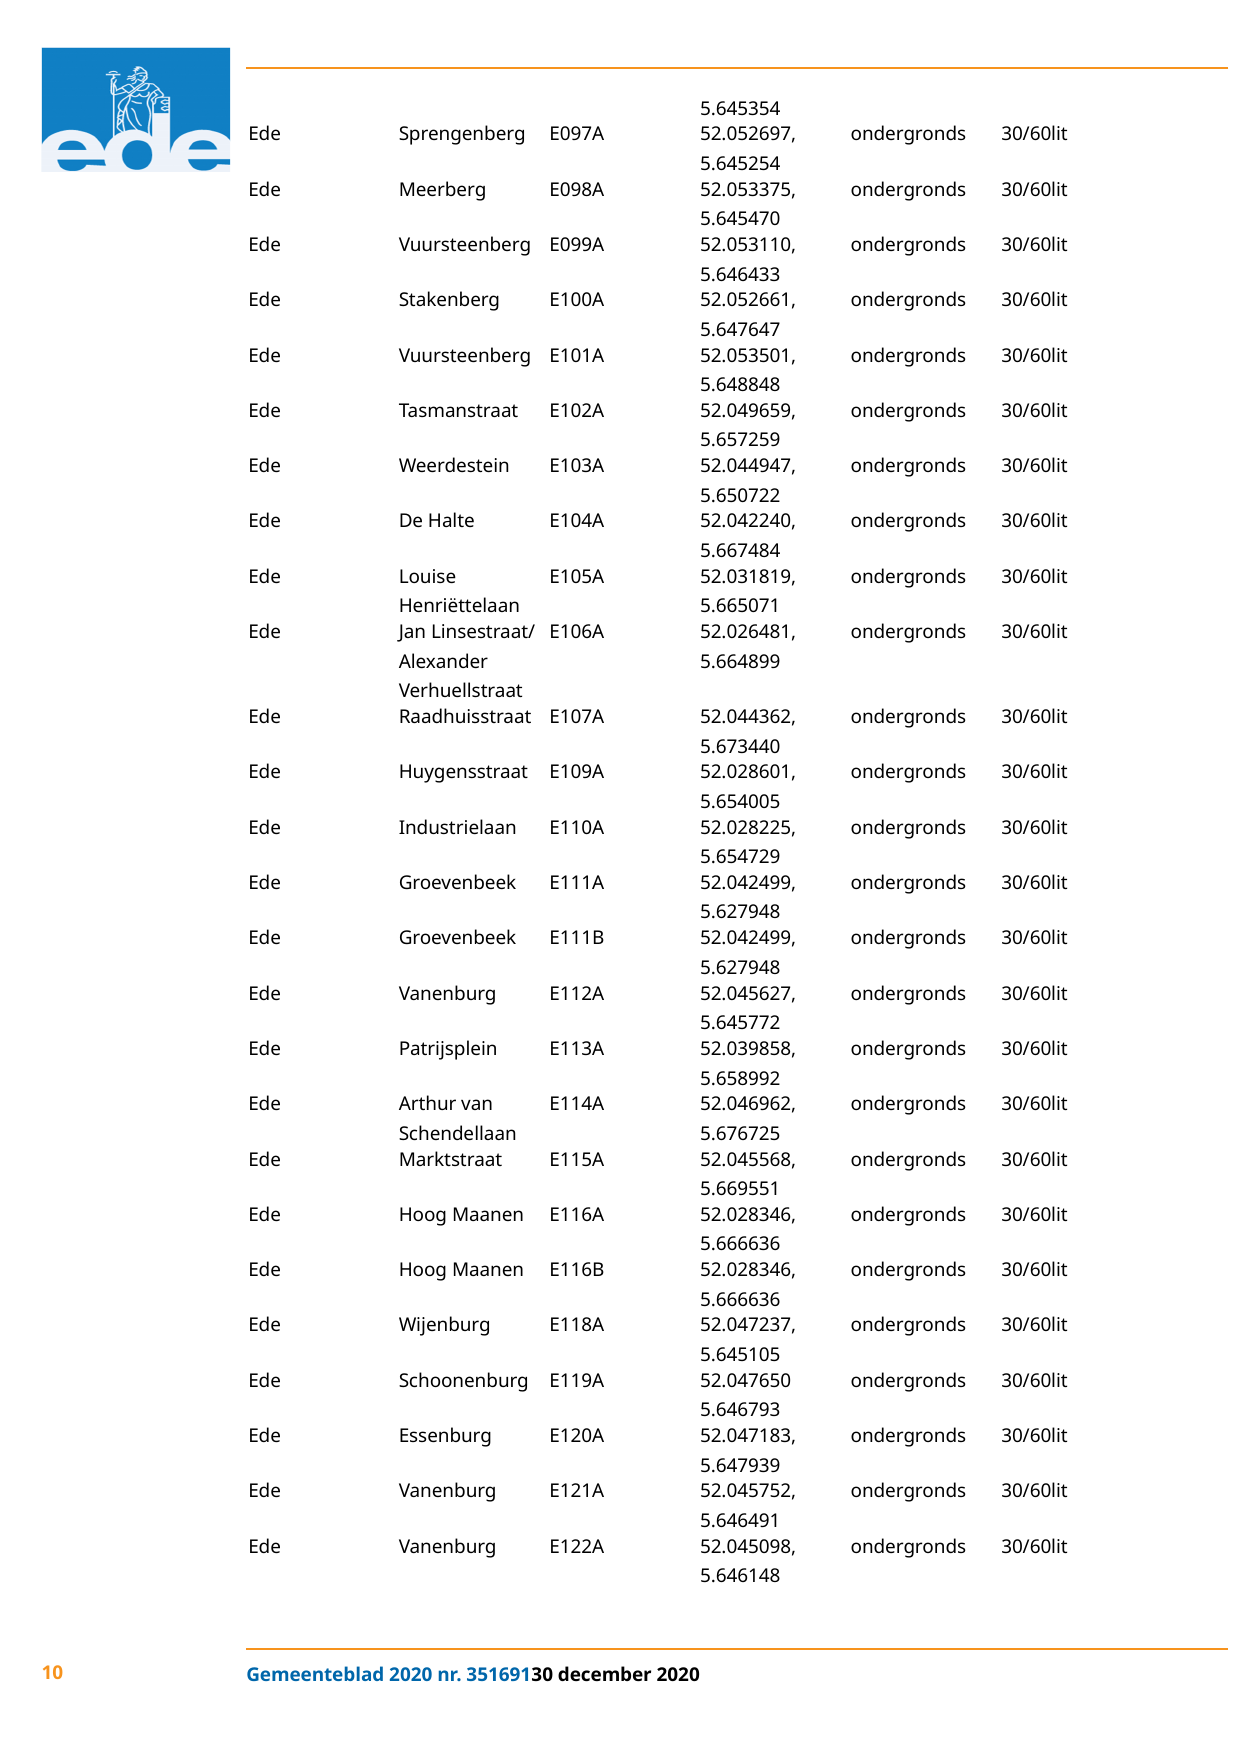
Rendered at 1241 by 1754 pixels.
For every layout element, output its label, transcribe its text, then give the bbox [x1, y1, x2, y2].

table_cell Patrijsplein [399, 1035, 549, 1090]
table_cell Ede [248, 1312, 398, 1367]
table_cell Huygensstraat [399, 759, 549, 814]
table_cell Groevenbeek [399, 869, 549, 924]
table_cell ondergronds [850, 1533, 1001, 1588]
table_cell E106A [549, 618, 700, 703]
table_cell Tasmanstraat [399, 397, 549, 452]
table_cell 52.049659, 5.657259 [700, 397, 850, 452]
table_cell E099A [549, 231, 700, 286]
table_cell ondergronds [850, 1090, 1001, 1146]
table_cell E120A [549, 1422, 700, 1478]
table_cell Ede [248, 231, 398, 286]
table_cell 30/60lit [1001, 869, 1152, 924]
table_cell E114A [549, 1090, 700, 1146]
table_cell ondergronds [850, 1367, 1001, 1422]
table_cell E113A [549, 1035, 700, 1090]
table_cell 30/60lit [1001, 1478, 1152, 1533]
table_cell E111B [549, 925, 700, 980]
table_cell 52.053501, 5.648848 [700, 342, 850, 397]
table_cell 52.028346, 5.666636 [700, 1201, 850, 1256]
table_cell ondergronds [850, 1312, 1001, 1367]
table_cell E097A [549, 121, 700, 176]
table_cell Ede [248, 1478, 398, 1533]
table_cell E109A [549, 759, 700, 814]
table_cell [850, 95, 1001, 121]
table_cell E110A [549, 814, 700, 869]
table_cell E116B [549, 1256, 700, 1312]
table_cell E100A [549, 286, 700, 342]
table_cell Hoog Maanen [399, 1201, 549, 1256]
table_cell 52.039858, 5.658992 [700, 1035, 850, 1090]
table_cell Ede [248, 814, 398, 869]
table_cell ondergronds [850, 1478, 1001, 1533]
table_cell 30/60lit [1001, 1146, 1152, 1201]
table_cell 30/60lit [1001, 1035, 1152, 1090]
table_cell 30/60lit [1001, 563, 1152, 618]
table_cell Ede [248, 1146, 398, 1201]
table_cell Raadhuisstraat [399, 703, 549, 758]
table_cell Arthur van Schendellaan [399, 1090, 549, 1146]
table_cell 30/60lit [1001, 1367, 1152, 1422]
table_cell ondergronds [850, 1146, 1001, 1201]
table_cell 30/60lit [1001, 453, 1152, 508]
table_cell 52.028346, 5.666636 [700, 1256, 850, 1312]
table_cell 30/60lit [1001, 1090, 1152, 1146]
table_cell ondergronds [850, 1422, 1001, 1478]
table_cell E107A [549, 703, 700, 758]
table_cell 52.046962, 5.676725 [700, 1090, 850, 1146]
table_cell E103A [549, 453, 700, 508]
table_cell Ede [248, 342, 398, 397]
table_cell 52.045627, 5.645772 [700, 980, 850, 1035]
table_cell Vanenburg [399, 1478, 549, 1533]
table_cell 5.645354 [700, 95, 850, 121]
table_cell 30/60lit [1001, 618, 1152, 703]
table_cell Wijenburg [399, 1312, 549, 1367]
table_cell ondergronds [850, 1256, 1001, 1312]
table_cell Hoog Maanen [399, 1256, 549, 1312]
table_cell 52.052661, 5.647647 [700, 286, 850, 342]
table_cell 30/60lit [1001, 231, 1152, 286]
table_cell Industrielaan [399, 814, 549, 869]
table_cell Louise Henriëttelaan [399, 563, 549, 618]
table_cell E112A [549, 980, 700, 1035]
table_cell Ede [248, 1035, 398, 1090]
table_cell Ede [248, 925, 398, 980]
table_cell 30/60lit [1001, 1201, 1152, 1256]
table_cell Ede [248, 286, 398, 342]
table_cell Ede [248, 1201, 398, 1256]
table_cell 52.047237, 5.645105 [700, 1312, 850, 1367]
table_cell 52.045568, 5.669551 [700, 1146, 850, 1201]
table_cell 52.045752, 5.646491 [700, 1478, 850, 1533]
table_cell Schoonenburg [399, 1367, 549, 1422]
table_cell E104A [549, 508, 700, 563]
table_cell 30/60lit [1001, 1422, 1152, 1478]
table_cell Ede [248, 1367, 398, 1422]
table_cell Meerberg [399, 176, 549, 231]
table_cell 30/60lit [1001, 759, 1152, 814]
table_cell ondergronds [850, 176, 1001, 231]
table_cell Vuursteenberg [399, 231, 549, 286]
table_cell E115A [549, 1146, 700, 1201]
table_cell 30/60lit [1001, 397, 1152, 452]
table_cell 30/60lit [1001, 925, 1152, 980]
table_cell 52.044947, 5.650722 [700, 453, 850, 508]
table_cell ondergronds [850, 869, 1001, 924]
table_cell E121A [549, 1478, 700, 1533]
picture [41, 47, 231, 172]
table_cell ondergronds [850, 563, 1001, 618]
table_cell Ede [248, 563, 398, 618]
table_cell Stakenberg [399, 286, 549, 342]
table_cell ondergronds [850, 1035, 1001, 1090]
table_cell ondergronds [850, 1201, 1001, 1256]
table_cell Ede [248, 759, 398, 814]
table_cell 52.042499, 5.627948 [700, 925, 850, 980]
table_cell 52.042499, 5.627948 [700, 869, 850, 924]
table_cell 52.047183, 5.647939 [700, 1422, 850, 1478]
table_cell 52.044362, 5.673440 [700, 703, 850, 758]
table_cell Ede [248, 453, 398, 508]
table_cell ondergronds [850, 342, 1001, 397]
table_cell E111A [549, 869, 700, 924]
table_cell 30/60lit [1001, 703, 1152, 758]
table_cell ondergronds [850, 286, 1001, 342]
table_cell ondergronds [850, 703, 1001, 758]
table_cell 52.047650 5.646793 [700, 1367, 850, 1422]
table_cell Ede [248, 121, 398, 176]
table_cell 30/60lit [1001, 121, 1152, 176]
table_cell 30/60lit [1001, 508, 1152, 563]
table_cell 30/60lit [1001, 1533, 1152, 1588]
table_cell E098A [549, 176, 700, 231]
table_cell ondergronds [850, 618, 1001, 703]
table_cell Ede [248, 618, 398, 703]
table_cell 52.053110, 5.646433 [700, 231, 850, 286]
table_cell 52.026481, 5.664899 [700, 618, 850, 703]
table_cell ondergronds [850, 759, 1001, 814]
table_cell E105A [549, 563, 700, 618]
table_cell E118A [549, 1312, 700, 1367]
table_cell E102A [549, 397, 700, 452]
table_cell [399, 95, 549, 121]
table_cell ondergronds [850, 121, 1001, 176]
table_cell Vanenburg [399, 1533, 549, 1588]
table_cell Ede [248, 1090, 398, 1146]
table_cell 30/60lit [1001, 342, 1152, 397]
table_cell E116A [549, 1201, 700, 1256]
table_cell Ede [248, 508, 398, 563]
table_cell Ede [248, 397, 398, 452]
table_cell Marktstraat [399, 1146, 549, 1201]
table_cell Jan Linsestraat/ Alexander Verhuellstraat [399, 618, 549, 703]
table_cell 30/60lit [1001, 980, 1152, 1035]
table_cell 52.028601, 5.654005 [700, 759, 850, 814]
table_cell De Halte [399, 508, 549, 563]
table_cell 30/60lit [1001, 1312, 1152, 1367]
table_cell 30/60lit [1001, 1256, 1152, 1312]
table_cell Ede [248, 176, 398, 231]
table_cell [1001, 95, 1152, 121]
table_cell Ede [248, 1422, 398, 1478]
table_cell Essenburg [399, 1422, 549, 1478]
table_cell 52.042240, 5.667484 [700, 508, 850, 563]
table_cell Ede [248, 980, 398, 1035]
table_cell 30/60lit [1001, 176, 1152, 231]
table_cell 52.052697, 5.645254 [700, 121, 850, 176]
table_cell Vanenburg [399, 980, 549, 1035]
table_cell Vuursteenberg [399, 342, 549, 397]
table_cell E119A [549, 1367, 700, 1422]
table_cell E122A [549, 1533, 700, 1588]
table_cell Groevenbeek [399, 925, 549, 980]
table_cell E101A [549, 342, 700, 397]
table_cell Ede [248, 1533, 398, 1588]
table_cell [248, 95, 398, 121]
table_cell ondergronds [850, 814, 1001, 869]
table_cell ondergronds [850, 231, 1001, 286]
table_cell ondergronds [850, 925, 1001, 980]
table_cell 52.053375, 5.645470 [700, 176, 850, 231]
table_cell ondergronds [850, 453, 1001, 508]
table_cell Ede [248, 1256, 398, 1312]
table_cell ondergronds [850, 397, 1001, 452]
table_cell Weerdestein [399, 453, 549, 508]
table_cell Sprengenberg [399, 121, 549, 176]
table_cell ondergronds [850, 508, 1001, 563]
table_cell ondergronds [850, 980, 1001, 1035]
table_cell [549, 95, 700, 121]
table_cell Ede [248, 703, 398, 758]
table_cell 30/60lit [1001, 286, 1152, 342]
table_cell 52.045098, 5.646148 [700, 1533, 850, 1588]
table_cell 52.028225, 5.654729 [700, 814, 850, 869]
table_cell 52.031819, 5.665071 [700, 563, 850, 618]
table_cell Ede [248, 869, 398, 924]
table_cell 30/60lit [1001, 814, 1152, 869]
